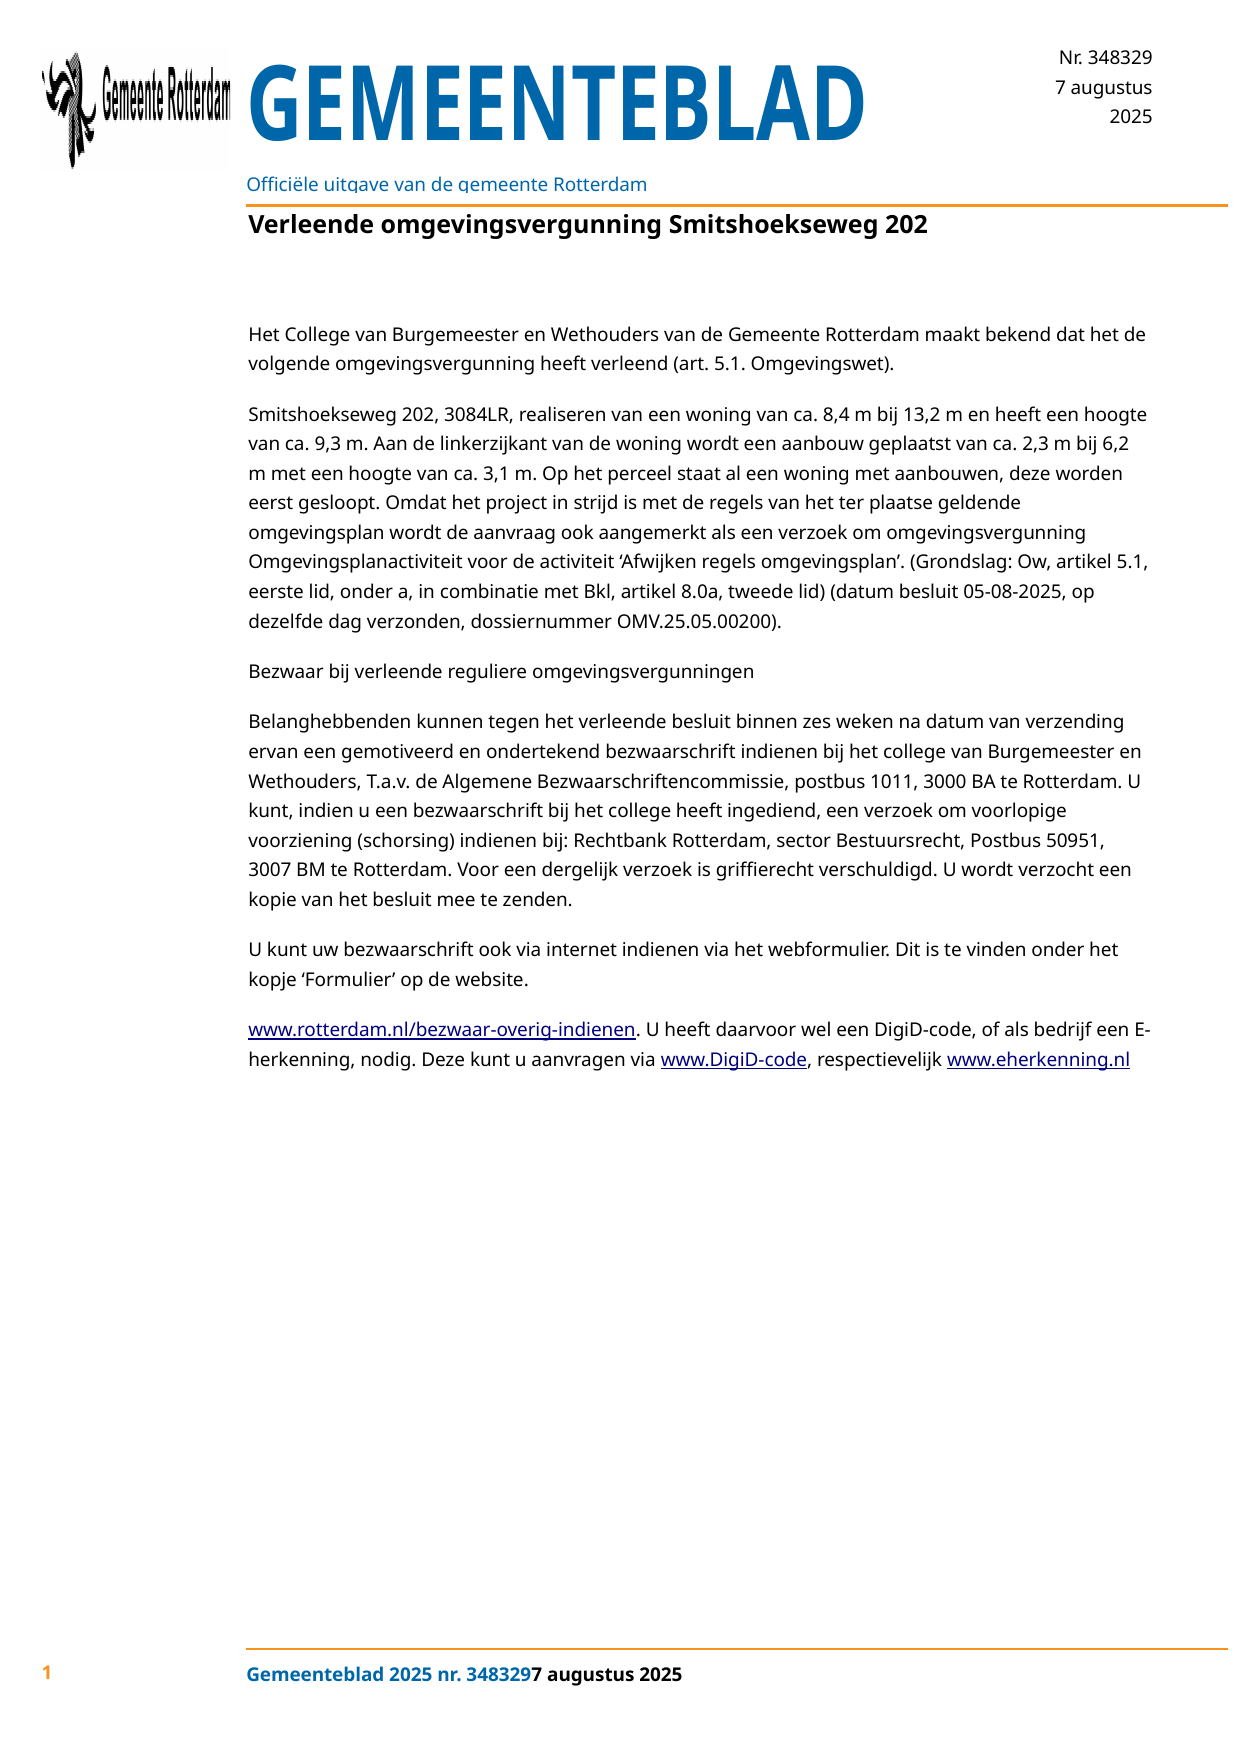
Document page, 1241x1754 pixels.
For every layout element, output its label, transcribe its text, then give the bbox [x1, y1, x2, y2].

text Belanghebbenden kunnen tegen het verleende besluit binnen zes weken na datum van verzending ervan een gemotiveerd en ondertekend bezwaarschrift indienen bij het college van Burgemeester en Wethouders, T.a.v. de Algemene Bezwaarschriftencommissie, postbus 1011, 3000 BA te Rotterdam. U kunt, indien u een bezwaarschrift bij het college heeft ingediend, een verzoek om voorlopige voorziening (schorsing) indienen bij: Rechtbank Rotterdam, sector Bestuursrecht, Postbus 50951, 3007 BM te Rotterdam. Voor een dergelijk verzoek is griffierecht verschuldigd. U wordt verzocht een kopie van het besluit mee te zenden. [248, 709, 1152, 912]
picture [41, 47, 231, 172]
text Verleende omgevingsvergunning Smitshoekseweg 202 [248, 207, 1152, 241]
text www.rotterdam.nl/bezwaar-overig-indienen. U heeft daarvoor wel een DigiD-code, of als bedrijf een E-herkenning, nodig. Deze kunt u aanvragen via www.DigiD-code, respectievelijk www.eherkenning.nl [248, 1017, 1152, 1072]
text U kunt uw bezwaarschrift ook via internet indienen via het webformulier. Dit is te vinden onder het kopje ‘Formulier’ op de website. [248, 937, 1152, 992]
text Het College van Burgemeester en Wethouders van de Gemeente Rotterdam maakt bekend dat het de volgende omgevingsvergunning heeft verleend (art. 5.1. Omgevingswet). [248, 321, 1152, 376]
text Smitshoekseweg 202, 3084LR, realiseren van een woning van ca. 8,4 m bij 13,2 m en heeft een hoogte van ca. 9,3 m. Aan de linkerzijkant van de woning wordt een aanbouw geplaatst van ca. 2,3 m bij 6,2 m met een hoogte van ca. 3,1 m. Op het perceel staat al een woning met aanbouwen, deze worden eerst gesloopt. Omdat het project in strijd is met de regels van het ter plaatse geldende omgevingsplan wordt de aanvraag ook aangemerkt als een verzoek om omgevingsvergunning Omgevingsplanactiviteit voor de activiteit ‘Afwijken regels omgevingsplan’. (Grondslag: Ow, artikel 5.1, eerste lid, onder a, in combinatie met Bkl, artikel 8.0a, tweede lid) (datum besluit 05-08-2025, op dezelfde dag verzonden, dossiernummer OMV.25.05.00200). [248, 401, 1152, 633]
text Bezwaar bij verleende reguliere omgevingsvergunningen [248, 658, 1152, 684]
